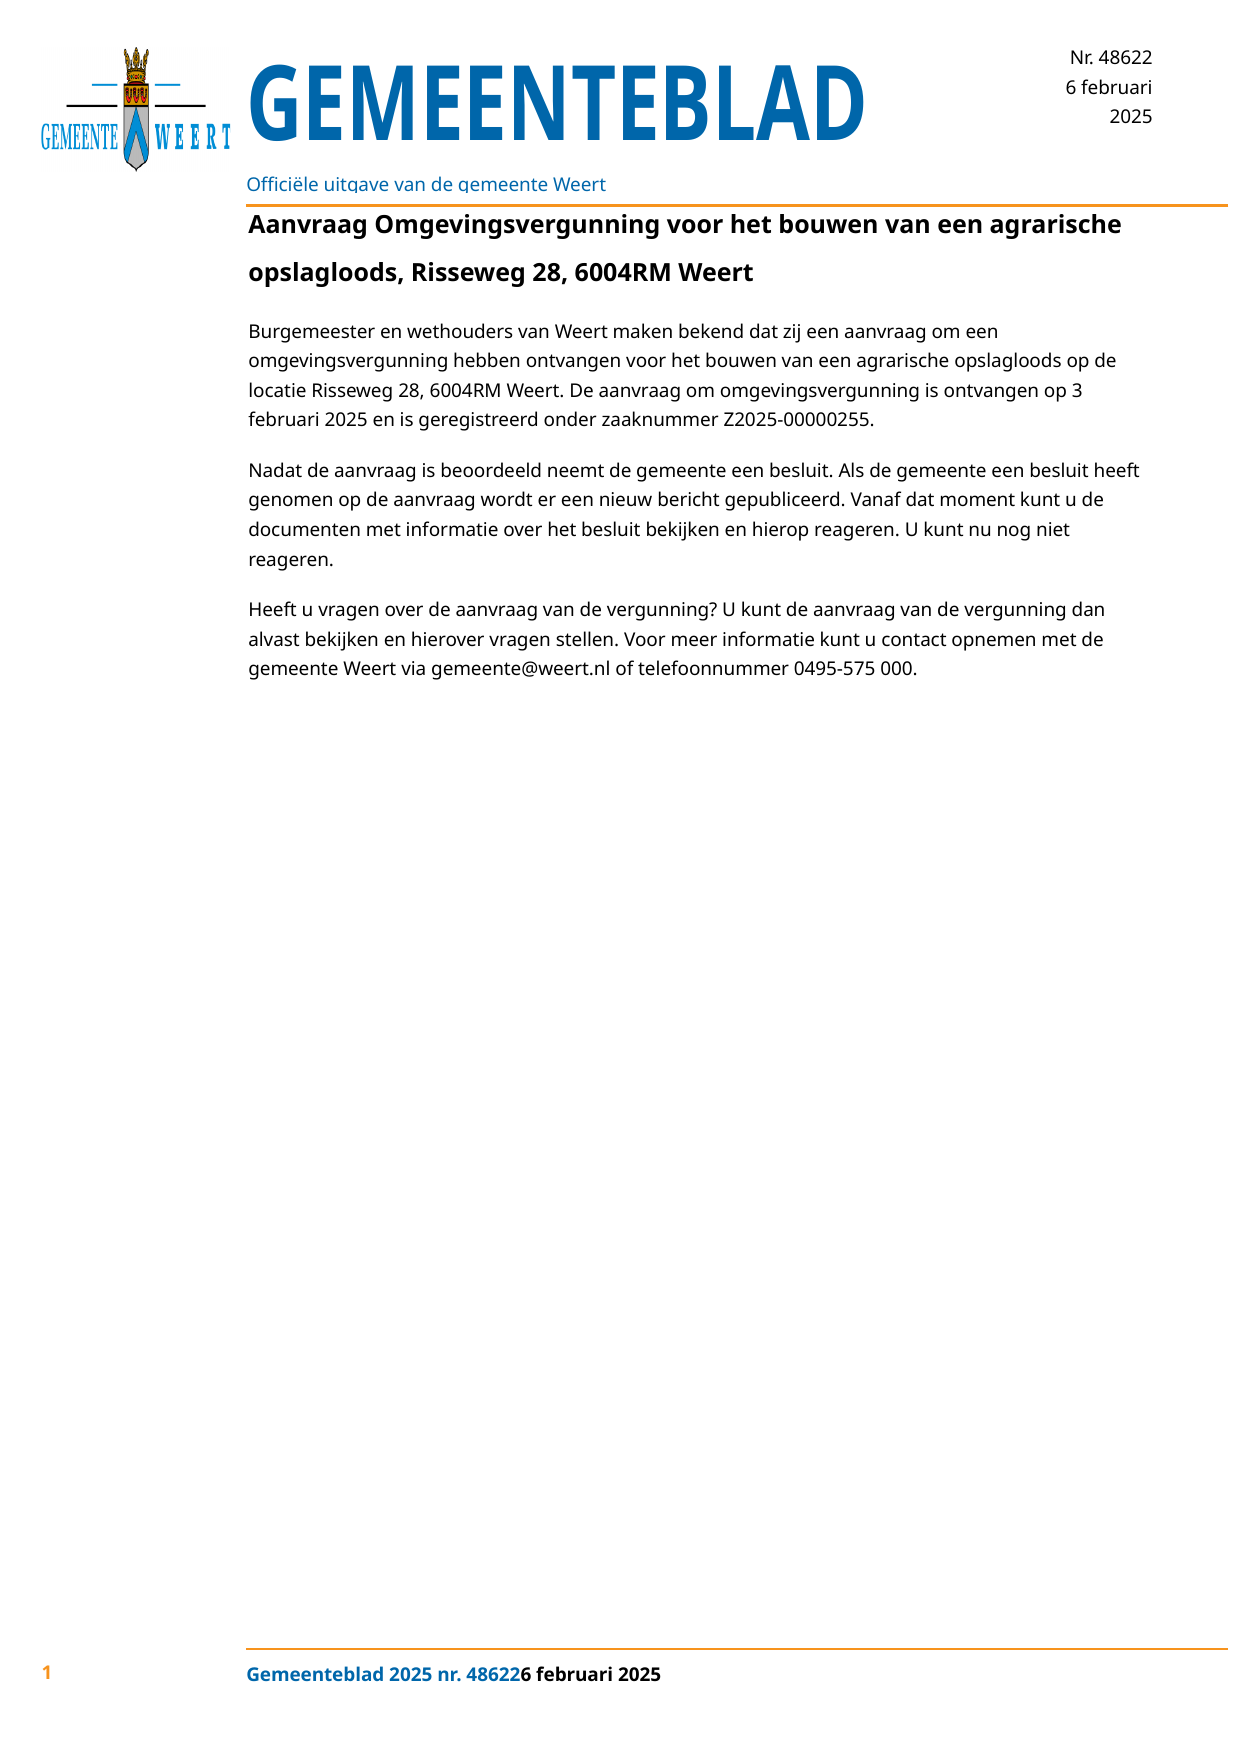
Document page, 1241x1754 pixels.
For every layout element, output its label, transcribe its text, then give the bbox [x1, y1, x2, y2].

picture [41, 47, 231, 172]
text Nadat de aanvraag is beoordeeld neemt de gemeente een besluit. Als de gemeente een besluit heeft genomen op de aanvraag wordt er een nieuw bericht gepubliceerd. Vanaf dat moment kunt u de documenten met informatie over het besluit bekijken en hierop reageren. U kunt nu nog niet reageren. [248, 457, 1152, 572]
text Burgemeester en wethouders van Weert maken bekend dat zij een aanvraag om een omgevingsvergunning hebben ontvangen voor het bouwen van een agrarische opslagloods op de locatie Risseweg 28, 6004RM Weert. De aanvraag om omgevingsvergunning is ontvangen op 3 februari 2025 en is geregistreerd onder zaaknummer Z2025-00000255. [248, 318, 1152, 432]
text Heeft u vragen over de aanvraag van de vergunning? U kunt de aanvraag van de vergunning dan alvast bekijken en hierover vragen stellen. Voor meer informatie kunt u contact opnemen met de gemeente Weert via gemeente@weert.nl of telefoonnummer 0495-575 000. [248, 596, 1152, 681]
text Aanvraag Omgevingsvergunning voor het bouwen van een agrarische opslagloods, Risseweg 28, 6004RM Weert [248, 207, 1152, 288]
